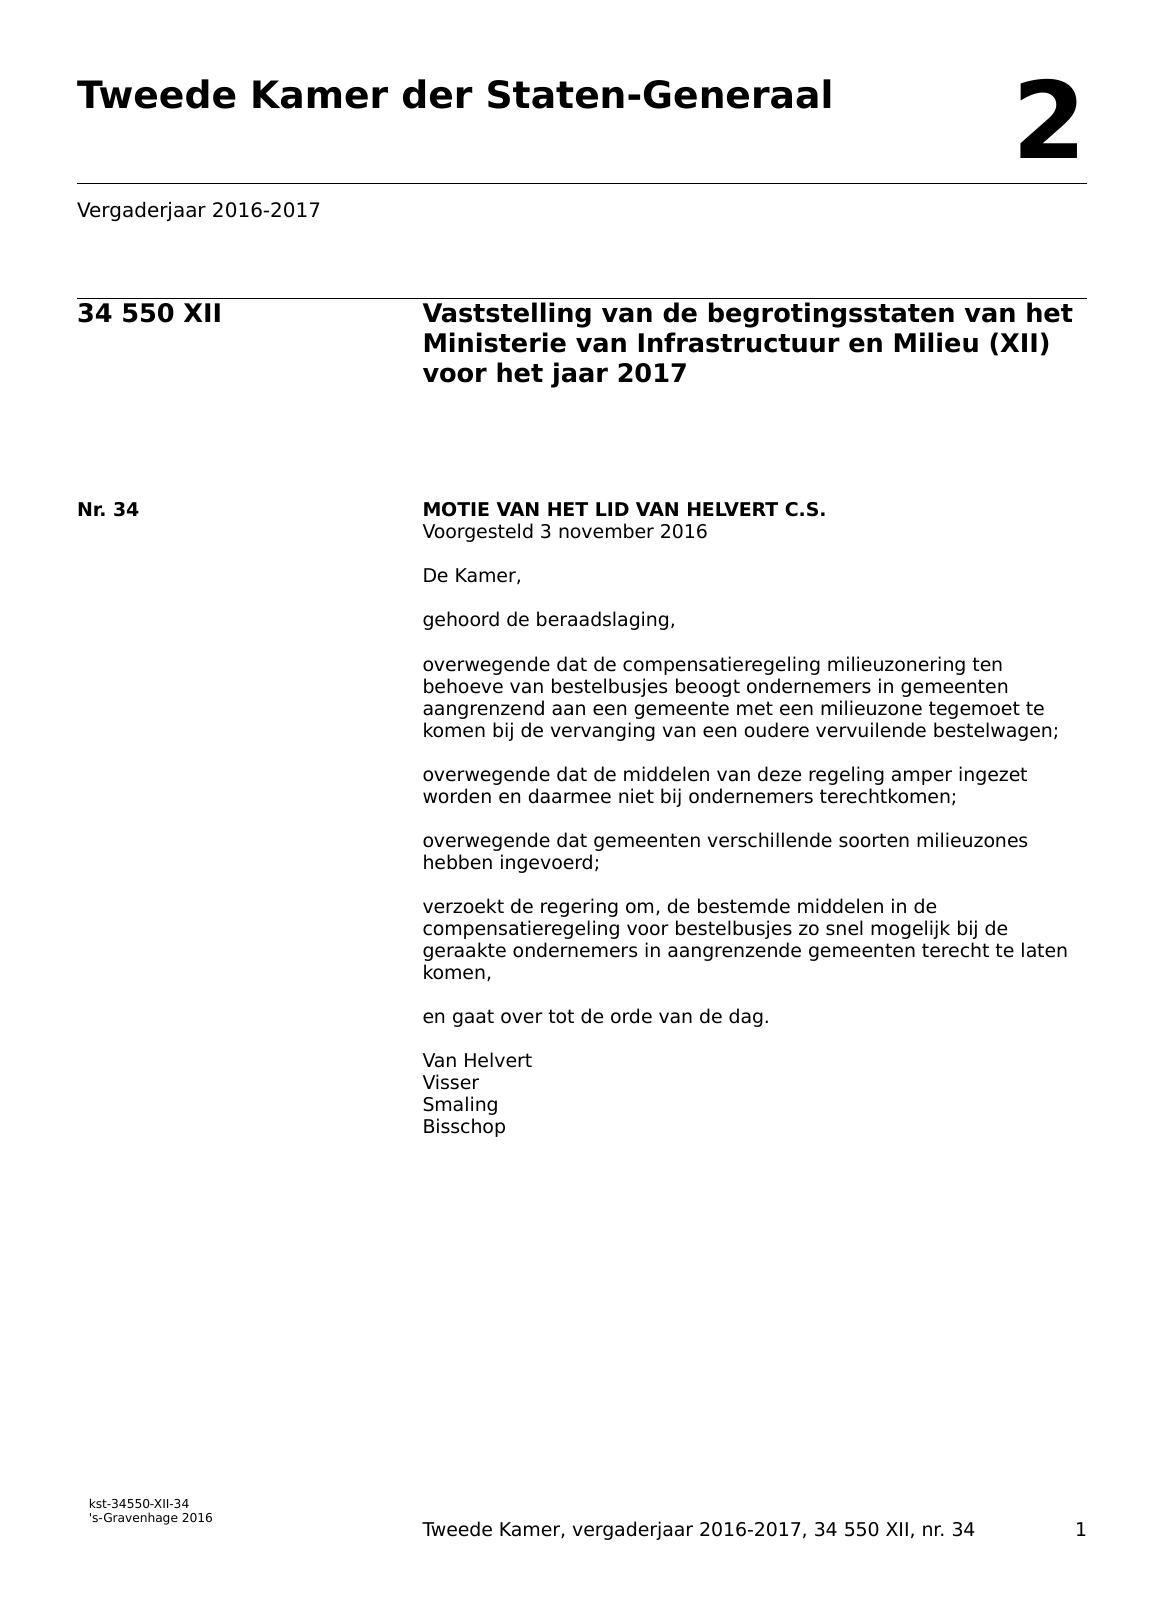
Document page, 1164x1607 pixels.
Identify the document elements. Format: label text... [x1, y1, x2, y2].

table_cell Vergaderjaar 2016-2017 [77, 184, 1087, 298]
text 's-Gravenhage 2016 [88, 1511, 323, 1525]
text overwegende dat de middelen van deze regeling amper ingezet worden en daarmee niet bij ondernemers terechtkomen; [422, 764, 1087, 808]
text Visser [422, 1072, 1087, 1094]
text Voorgesteld 3 november 2016 [422, 521, 1087, 543]
subtitle Nr. 34 MOTIE VAN HET LID VAN HELVERT C.S. [77, 499, 1087, 521]
subtitle 34 550 XII Vaststelling van de begrotingsstaten van het Ministerie van Infrastructuur en Milieu (XII) voor het jaar 2017 [77, 299, 1087, 388]
text gehoord de beraadslaging, [422, 609, 1087, 631]
text Bisschop [422, 1116, 1087, 1138]
text overwegende dat gemeenten verschillende soorten milieuzones hebben ingevoerd; [422, 830, 1087, 874]
text kst-34550-XII-34 [88, 1497, 323, 1511]
text Van Helvert [422, 1050, 1087, 1072]
text Smaling [422, 1094, 1087, 1116]
text en gaat over tot de orde van de dag. [422, 1006, 1087, 1028]
text verzoekt de regering om, de bestemde middelen in de compensatieregeling voor bestelbusjes zo snel mogelijk bij de geraakte ondernemers in aangrenzende gemeenten terecht te laten komen, [422, 896, 1087, 984]
table_header 2 [886, 59, 1087, 183]
text overwegende dat de compensatieregeling milieuzonering ten behoeve van bestelbusjes beoogt ondernemers in gemeenten aangrenzend aan een gemeente met een milieuzone tegemoet te komen bij de vervanging van een oudere vervuilende bestelwagen; [422, 653, 1087, 741]
table_header Tweede Kamer der Staten-Generaal [77, 59, 886, 183]
text De Kamer, [422, 565, 1087, 587]
